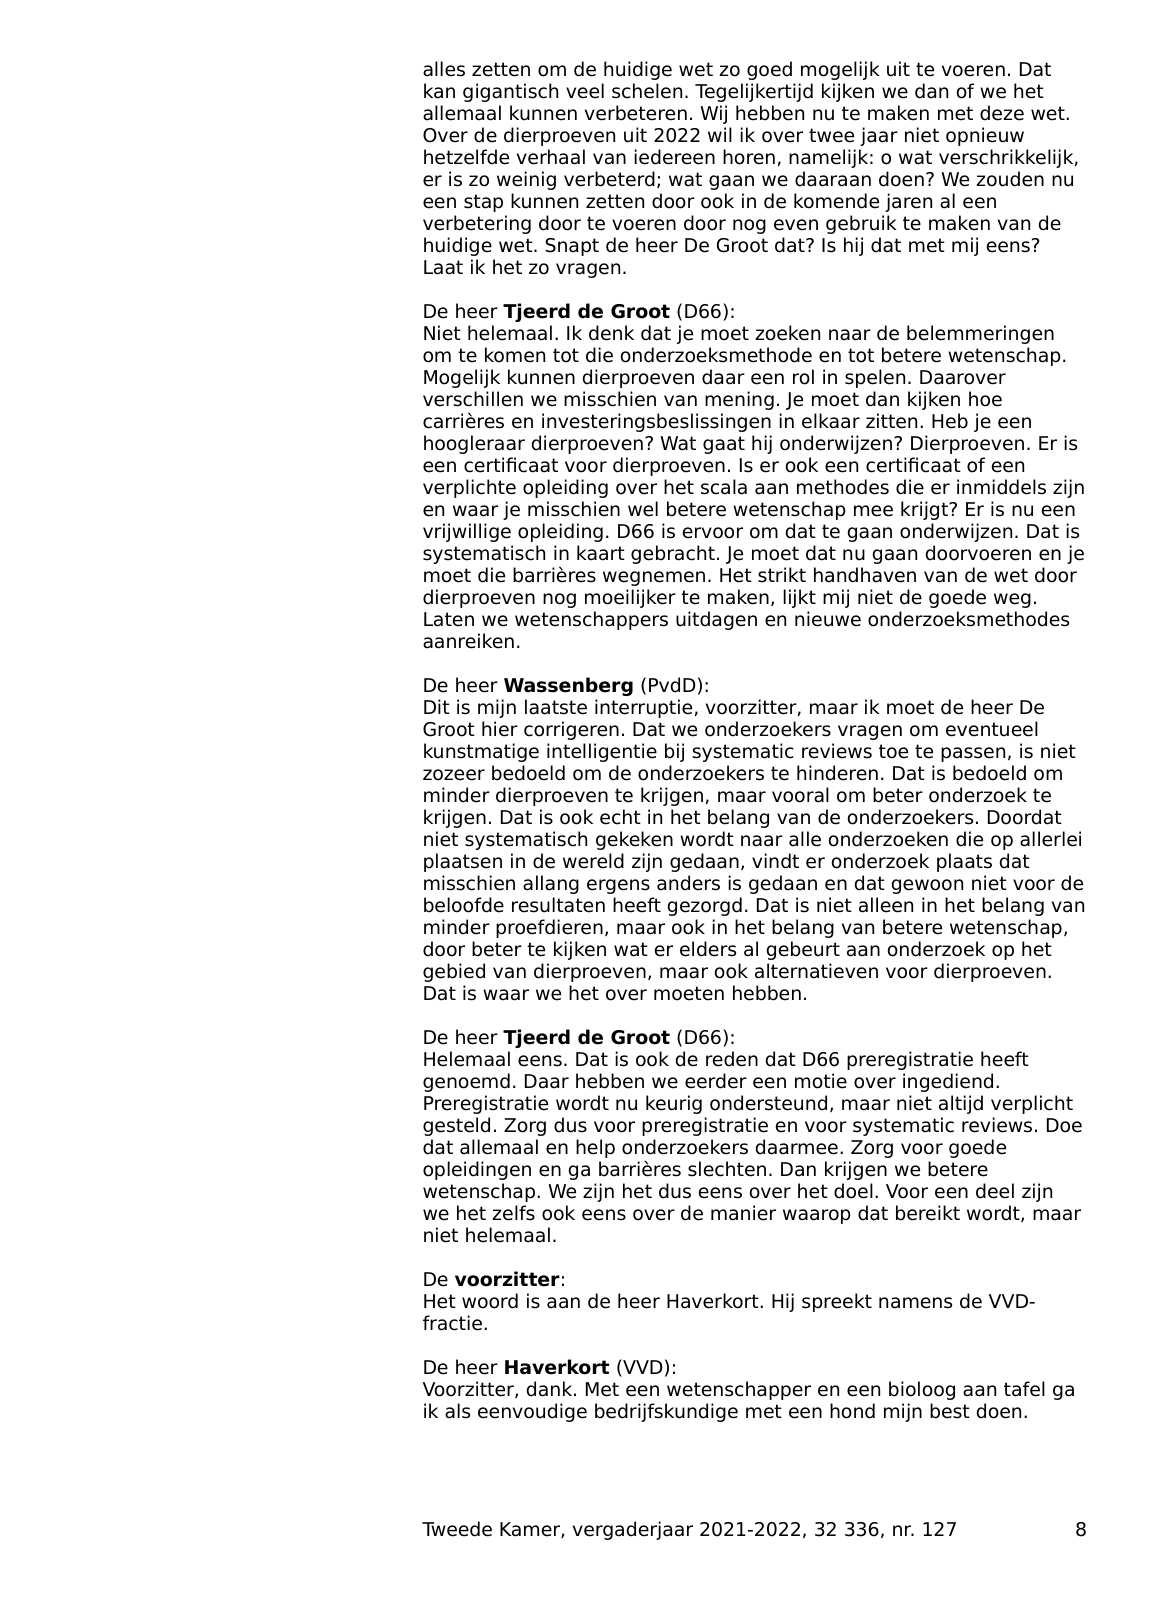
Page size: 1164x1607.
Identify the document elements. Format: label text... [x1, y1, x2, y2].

text De heer Wassenberg (PvdD): [422, 675, 1087, 697]
text De heer Tjeerd de Groot (D66): [422, 1027, 1087, 1049]
text Dit is mijn laatste interruptie, voorzitter, maar ik moet de heer De Groot hier corrigeren. Dat we onderzoekers vragen om eventueel kunstmatige intelligentie bij systematic reviews toe te passen, is niet zozeer bedoeld om de onderzoekers te hinderen. Dat is bedoeld om minder dierproeven te krijgen, maar vooral om beter onderzoek te krijgen. Dat is ook echt in het belang van de onderzoekers. Doordat niet systematisch gekeken wordt naar alle onderzoeken die op allerlei plaatsen in de wereld zijn gedaan, vindt er onderzoek plaats dat misschien allang ergens anders is gedaan en dat gewoon niet voor de beloofde resultaten heeft gezorgd. Dat is niet alleen in het belang van minder proefdieren, maar ook in het belang van betere wetenschap, door beter te kijken wat er elders al gebeurt aan onderzoek op het gebied van dierproeven, maar ook alternatieven voor dierproeven. Dat is waar we het over moeten hebben. [422, 697, 1087, 1004]
text De heer Haverkort (VVD): [422, 1357, 1087, 1379]
text alles zetten om de huidige wet zo goed mogelijk uit te voeren. Dat kan gigantisch veel schelen. Tegelijkertijd kijken we dan of we het allemaal kunnen verbeteren. Wij hebben nu te maken met deze wet. Over de dierproeven uit 2022 wil ik over twee jaar niet opnieuw hetzelfde verhaal van iedereen horen, namelijk: o wat verschrikkelijk, er is zo weinig verbeterd; wat gaan we daaraan doen? We zouden nu een stap kunnen zetten door ook in de komende jaren al een verbetering door te voeren door nog even gebruik te maken van de huidige wet. Snapt de heer De Groot dat? Is hij dat met mij eens? Laat ik het zo vragen. [422, 59, 1087, 279]
text De voorzitter: [422, 1269, 1087, 1291]
text Voorzitter, dank. Met een wetenschapper en een bioloog aan tafel ga ik als eenvoudige bedrijfskundige met een hond mijn best doen. [422, 1379, 1087, 1423]
text Niet helemaal. Ik denk dat je moet zoeken naar de belemmeringen om te komen tot die onderzoeksmethode en tot betere wetenschap. Mogelijk kunnen dierproeven daar een rol in spelen. Daarover verschillen we misschien van mening. Je moet dan kijken hoe carrières en investeringsbeslissingen in elkaar zitten. Heb je een hoogleraar dierproeven? Wat gaat hij onderwijzen? Dierproeven. Er is een certificaat voor dierproeven. Is er ook een certificaat of een verplichte opleiding over het scala aan methodes die er inmiddels zijn en waar je misschien wel betere wetenschap mee krijgt? Er is nu een vrijwillige opleiding. D66 is ervoor om dat te gaan onderwijzen. Dat is systematisch in kaart gebracht. Je moet dat nu gaan doorvoeren en je moet die barrières wegnemen. Het strikt handhaven van de wet door dierproeven nog moeilijker te maken, lijkt mij niet de goede weg. Laten we wetenschappers uitdagen en nieuwe onderzoeksmethodes aanreiken. [422, 323, 1087, 653]
text Helemaal eens. Dat is ook de reden dat D66 preregistratie heeft genoemd. Daar hebben we eerder een motie over ingediend. Preregistratie wordt nu keurig ondersteund, maar niet altijd verplicht gesteld. Zorg dus voor preregistratie en voor systematic reviews. Doe dat allemaal en help onderzoekers daarmee. Zorg voor goede opleidingen en ga barrières slechten. Dan krijgen we betere wetenschap. We zijn het dus eens over het doel. Voor een deel zijn we het zelfs ook eens over de manier waarop dat bereikt wordt, maar niet helemaal. [422, 1049, 1087, 1247]
text De heer Tjeerd de Groot (D66): [422, 301, 1087, 323]
text Het woord is aan de heer Haverkort. Hij spreekt namens de VVD-fractie. [422, 1291, 1087, 1335]
